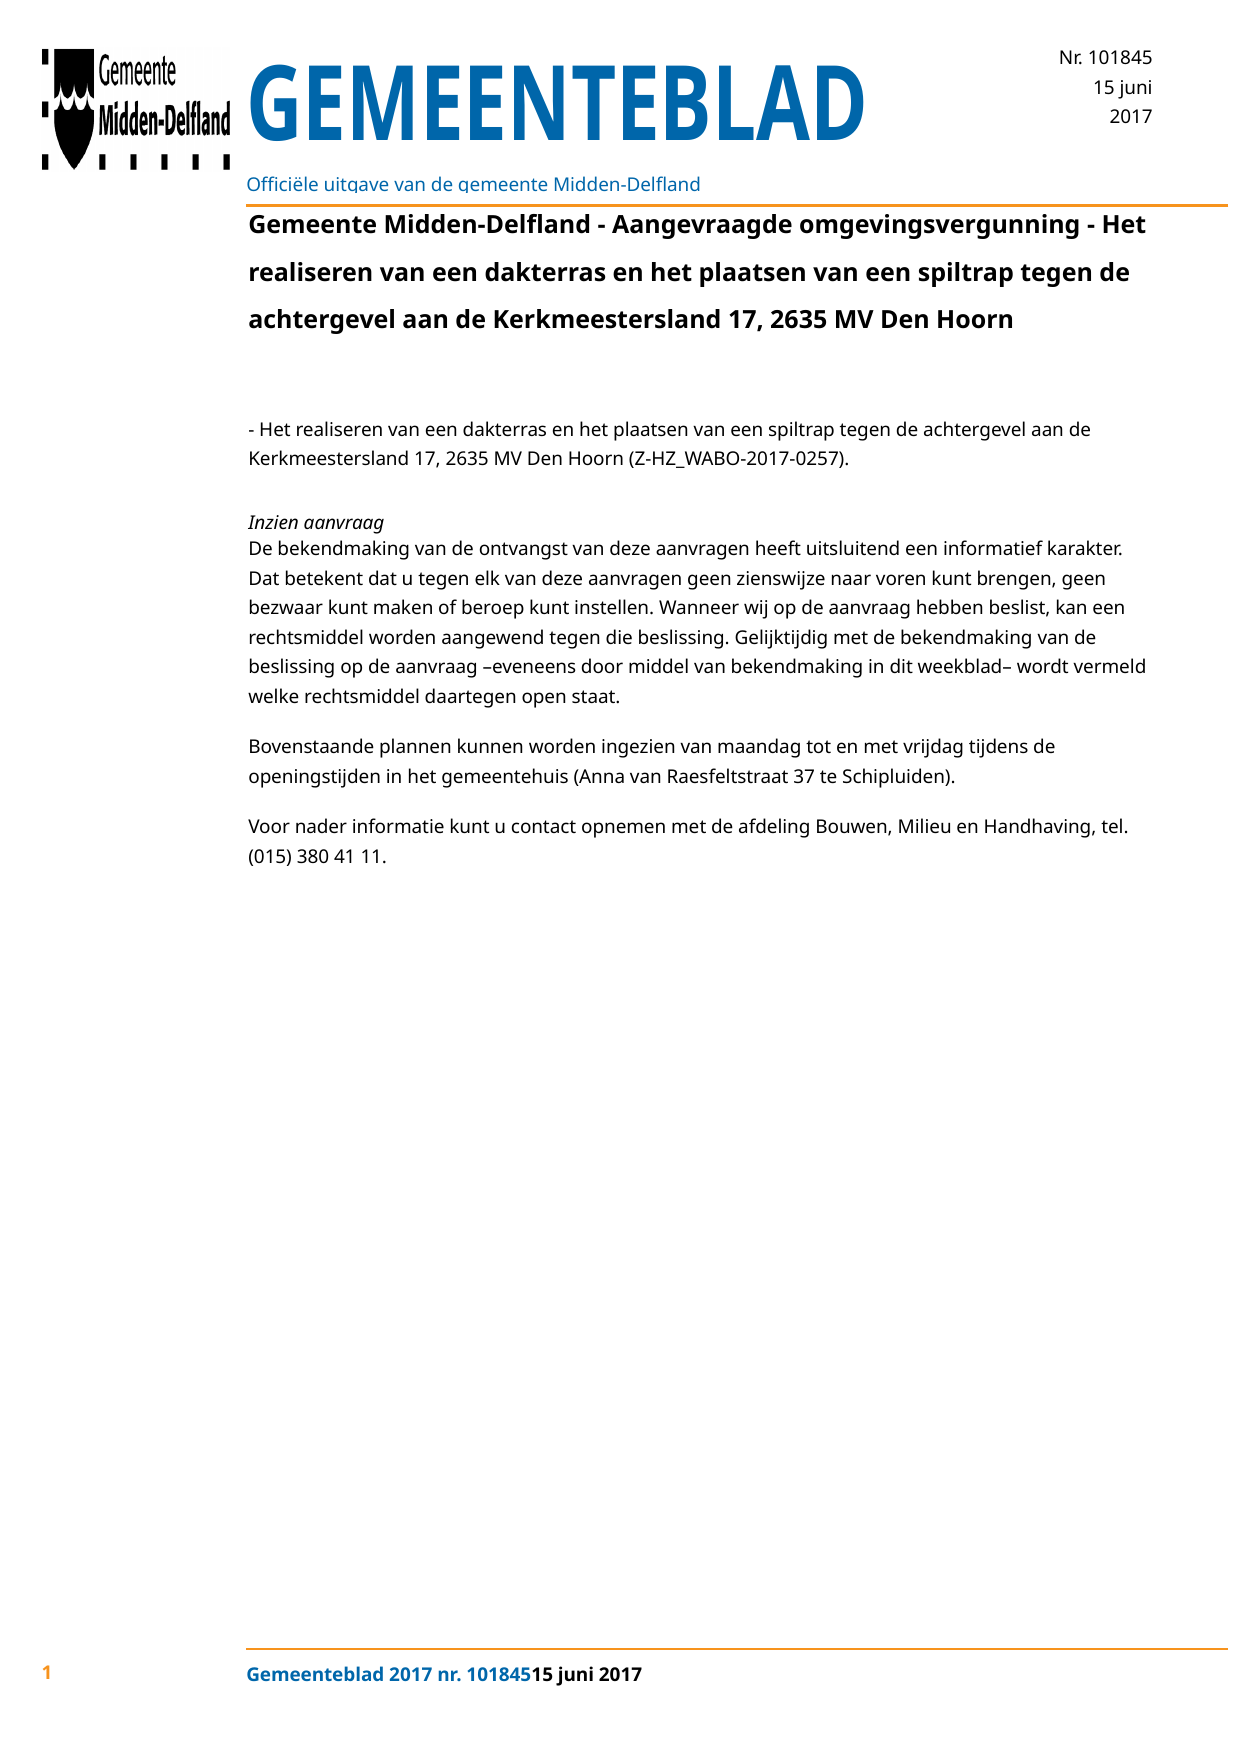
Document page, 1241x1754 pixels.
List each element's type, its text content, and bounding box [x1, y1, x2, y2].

text De bekendmaking van de ontvangst van deze aanvragen heeft uitsluitend een informatief karakter. Dat betekent dat u tegen elk van deze aanvragen geen zienswijze naar voren kunt brengen, geen bezwaar kunt maken of beroep kunt instellen. Wanneer wij op de aanvraag hebben beslist, kan een rechtsmiddel worden aangewend tegen die beslissing. Gelijktijdig met de bekendmaking van de beslissing op de aanvraag –eveneens door middel van bekendmaking in dit weekblad– wordt vermeld welke rechtsmiddel daartegen open staat. [248, 535, 1152, 709]
text - Het realiseren van een dakterras en het plaatsen van een spiltrap tegen de achtergevel aan de Kerkmeestersland 17, 2635 MV Den Hoorn (Z-HZ_WABO-2017-0257). [248, 416, 1152, 471]
text Bovenstaande plannen kunnen worden ingezien van maandag tot en met vrijdag tijdens de openingstijden in het gemeentehuis (Anna van Raesfeltstraat 37 te Schipluiden). [248, 733, 1152, 789]
text Gemeente Midden-Delfland - Aangevraagde omgevingsvergunning - Het realiseren van een dakterras en het plaatsen van een spiltrap tegen de achtergevel aan de Kerkmeestersland 17, 2635 MV Den Hoorn [248, 207, 1152, 336]
text Voor nader informatie kunt u contact opnemen met de afdeling Bouwen, Milieu en Handhaving, tel. (015) 380 41 11. [248, 813, 1152, 869]
picture [41, 47, 231, 172]
text Inzien aanvraag [248, 509, 1152, 535]
